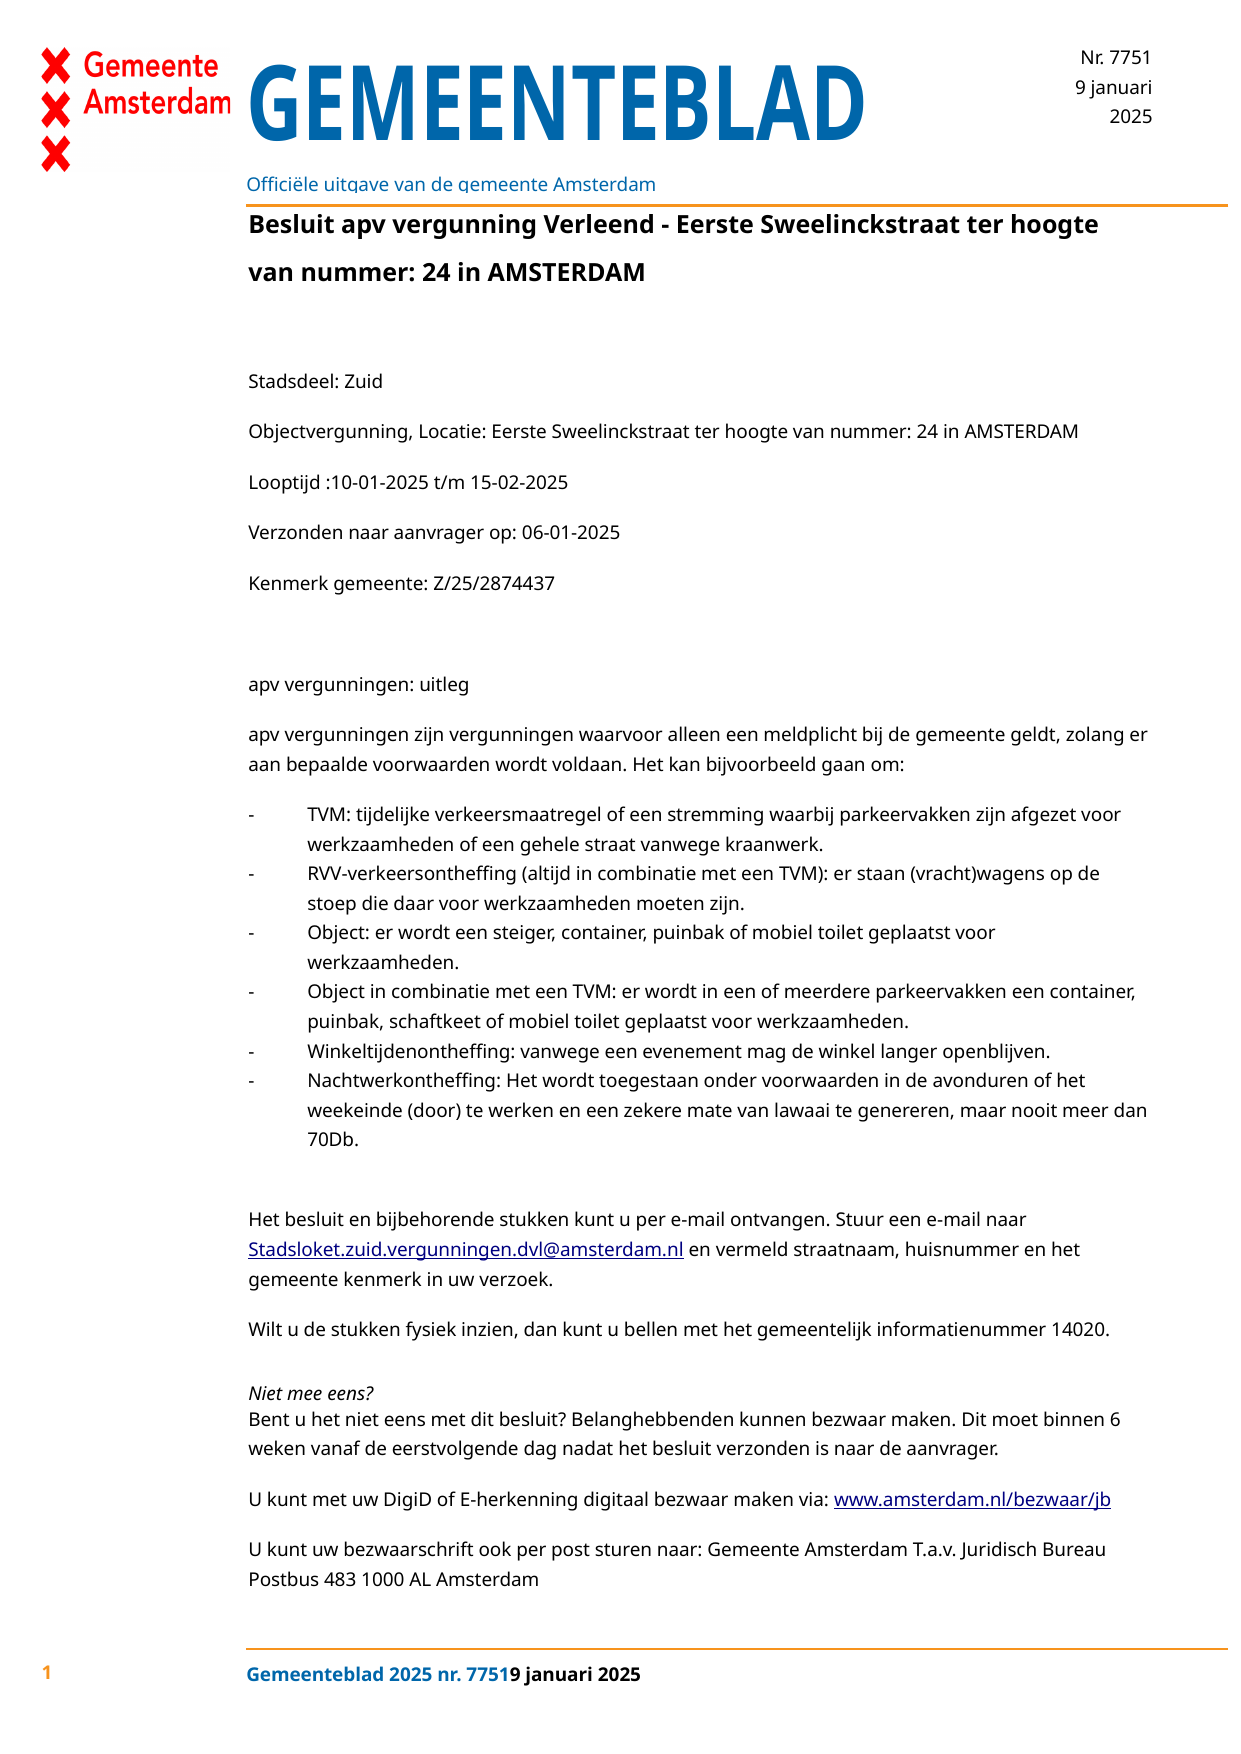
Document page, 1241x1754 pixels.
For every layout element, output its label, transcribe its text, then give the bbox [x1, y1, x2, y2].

list Winkeltijdenontheffing: vanwege een evenement mag de winkel langer openblijven. [248, 1038, 1152, 1064]
picture [41, 47, 231, 172]
text U kunt uw bezwaarschrift ook per post sturen naar: Gemeente Amsterdam T.a.v. Juridisch Bureau Postbus 483 1000 AL Amsterdam [248, 1536, 1152, 1592]
text Niet mee eens? [248, 1380, 1152, 1406]
text Objectvergunning, Locatie: Eerste Sweelinckstraat ter hoogte van nummer: 24 in AMSTERDAM [248, 419, 1152, 444]
text Besluit apv vergunning Verleend - Eerste Sweelinckstraat ter hoogte van nummer: 24 in AMSTERDAM [248, 207, 1152, 288]
text U kunt met uw DigiD of E-herkenning digitaal bezwaar maken via: www.amsterdam.nl/bezwaar/jb [248, 1486, 1152, 1512]
list Object: er wordt een steiger, container, puinbak of mobiel toilet geplaatst voor werkzaamheden. [248, 919, 1152, 975]
text apv vergunningen: uitleg [248, 671, 1152, 697]
text Bent u het niet eens met dit besluit? Belanghebbenden kunnen bezwaar maken. Dit moet binnen 6 weken vanaf de eerstvolgende dag nadat het besluit verzonden is naar de aanvrager. [248, 1406, 1152, 1461]
text Stadsdeel: Zuid [248, 368, 1152, 394]
list RVV-verkeersontheffing (altijd in combinatie met een TVM): er staan (vracht)wagens op de stoep die daar voor werkzaamheden moeten zijn. [248, 860, 1152, 916]
text Looptijd :10-01-2025 t/m 15-02-2025 [248, 469, 1152, 495]
text Wilt u de stukken fysiek inzien, dan kunt u bellen met het gemeentelijk informatienummer 14020. [248, 1316, 1152, 1342]
list TVM: tijdelijke verkeersmaatregel of een stremming waarbij parkeervakken zijn afgezet voor werkzaamheden of een gehele straat vanwege kraanwerk. [248, 801, 1152, 857]
text apv vergunningen zijn vergunningen waarvoor alleen een meldplicht bij de gemeente geldt, zolang er aan bepaalde voorwaarden wordt voldaan. Het kan bijvoorbeeld gaan om: [248, 721, 1152, 777]
text Het besluit en bijbehorende stukken kunt u per e-mail ontvangen. Stuur een e-mail naar Stadsloket.zuid.vergunningen.dvl@amsterdam.nl en vermeld straatnaam, huisnummer en het gemeente kenmerk in uw verzoek. [248, 1207, 1152, 1292]
list Object in combinatie met een TVM: er wordt in een of meerdere parkeervakken een container, puinbak, schaftkeet of mobiel toilet geplaatst voor werkzaamheden. [248, 979, 1152, 1034]
text Verzonden naar aanvrager op: 06-01-2025 [248, 519, 1152, 545]
list Nachtwerkontheffing: Het wordt toegestaan onder voorwaarden in de avonduren of het weekeinde (door) te werken en een zekere mate van lawaai te genereren, maar nooit meer dan 70Db. [248, 1067, 1152, 1152]
text Kenmerk gemeente: Z/25/2874437 [248, 570, 1152, 596]
